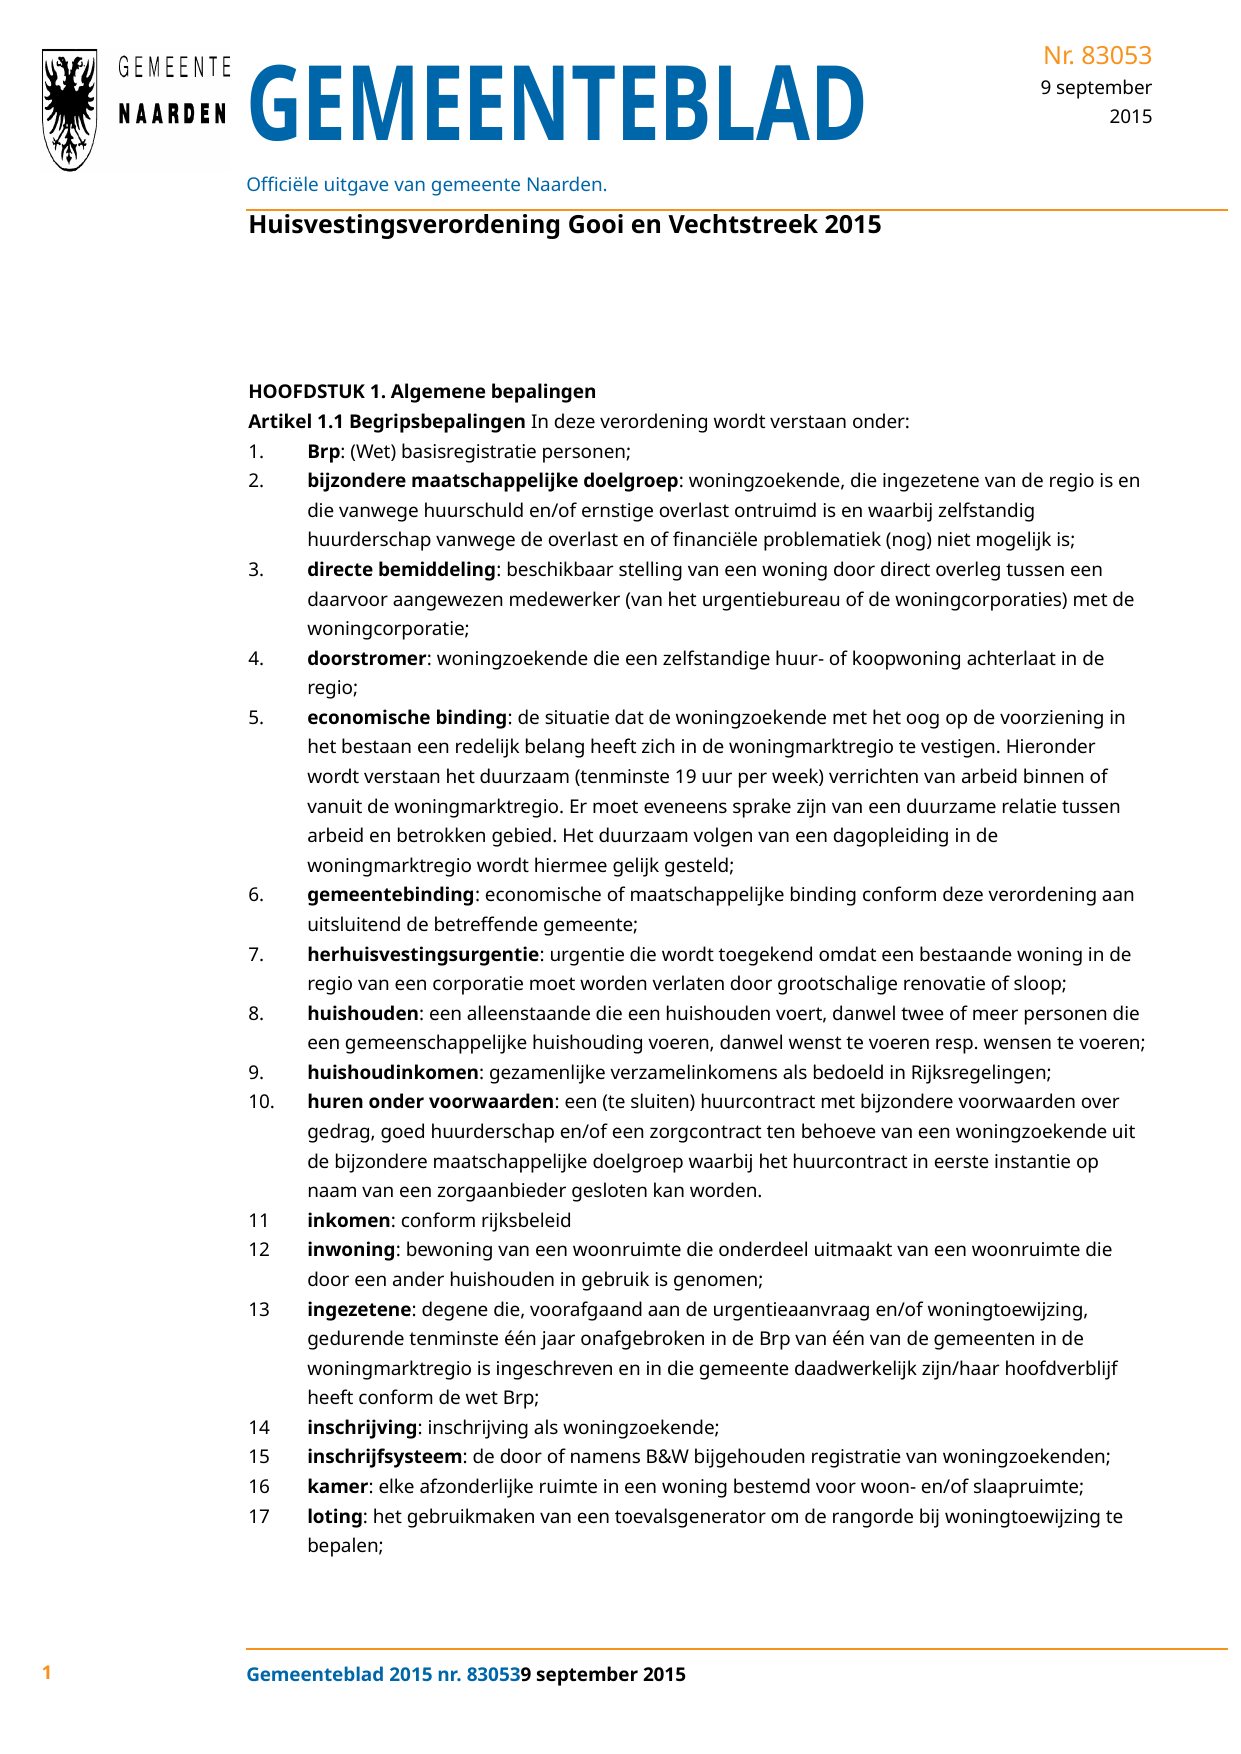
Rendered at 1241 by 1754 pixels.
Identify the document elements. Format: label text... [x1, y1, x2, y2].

list inkomen: conform rijksbeleid [248, 1207, 1152, 1233]
list inschrijfsysteem: de door of namens B&W bijgehouden registratie van woningzoekenden; [248, 1444, 1152, 1469]
list herhuisvestingsurgentie: urgentie die wordt toegekend omdat een bestaande woning in de regio van een corporatie moet worden verlaten door grootschalige renovatie of sloop; [248, 941, 1152, 996]
list huishouden: een alleenstaande die een huishouden voert, danwel twee of meer personen die een gemeenschappelijke huishouding voeren, danwel wenst te voeren resp. wensen te voeren; [248, 1000, 1152, 1055]
list loting: het gebruikmaken van een toevalsgenerator om de rangorde bij woningtoewijzing te bepalen; [248, 1503, 1152, 1558]
list kamer: elke afzonderlijke ruimte in een woning bestemd voor woon- en/of slaapruimte; [248, 1473, 1152, 1499]
text Artikel 1.1 Begripsbepalingen In deze verordening wordt verstaan onder: [248, 408, 1152, 434]
list bijzondere maatschappelijke doelgroep: woningzoekende, die ingezetene van de regio is en die vanwege huurschuld en/of ernstige overlast ontruimd is en waarbij zelfstandig huurderschap vanwege de overlast en of financiële problematiek (nog) niet mogelijk is; [248, 467, 1152, 552]
list inschrijving: inschrijving als woningzoekende; [248, 1414, 1152, 1440]
list economische binding: de situatie dat de woningzoekende met het oog op de voorziening in het bestaan een redelijk belang heeft zich in de woningmarktregio te vestigen. Hieronder wordt verstaan het duurzaam (tenminste 19 uur per week) verrichten van arbeid binnen of vanuit de woningmarktregio. Er moet eveneens sprake zijn van een duurzame relatie tussen arbeid en betrokken gebied. Het duurzaam volgen van een dagopleiding in de woningmarktregio wordt hiermee gelijk gesteld; [248, 704, 1152, 878]
list ingezetene: degene die, voorafgaand aan de urgentieaanvraag en/of woningtoewijzing, gedurende tenminste één jaar onafgebroken in de Brp van één van de gemeenten in de woningmarktregio is ingeschreven en in die gemeente daadwerkelijk zijn/haar hoofdverblijf heeft conform de wet Brp; [248, 1296, 1152, 1410]
list inwoning: bewoning van een woonruimte die onderdeel uitmaakt van een woonruimte die door een ander huishouden in gebruik is genomen; [248, 1237, 1152, 1292]
list gemeentebinding: economische of maatschappelijke binding conform deze verordening aan uitsluitend de betreffende gemeente; [248, 882, 1152, 937]
text Huisvestingsverordening Gooi en Vechtstreek 2015 [248, 211, 1152, 241]
picture [41, 47, 231, 172]
list doorstromer: woningzoekende die een zelfstandige huur- of koopwoning achterlaat in de regio; [248, 645, 1152, 700]
list huren onder voorwaarden: een (te sluiten) huurcontract met bijzondere voorwaarden over gedrag, goed huurderschap en/of een zorgcontract ten behoeve van een woningzoekende uit de bijzondere maatschappelijke doelgroep waarbij het huurcontract in eerste instantie op naam van een zorgaanbieder gesloten kan worden. [248, 1089, 1152, 1203]
list huishoudinkomen: gezamenlijke verzamelinkomens als bedoeld in Rijksregelingen; [248, 1059, 1152, 1085]
text HOOFDSTUK 1. Algemene bepalingen [248, 379, 1152, 404]
list directe bemiddeling: beschikbaar stelling van een woning door direct overleg tussen een daarvoor aangewezen medewerker (van het urgentiebureau of de woningcorporaties) met de woningcorporatie; [248, 556, 1152, 641]
list Brp: (Wet) basisregistratie personen; [248, 438, 1152, 464]
